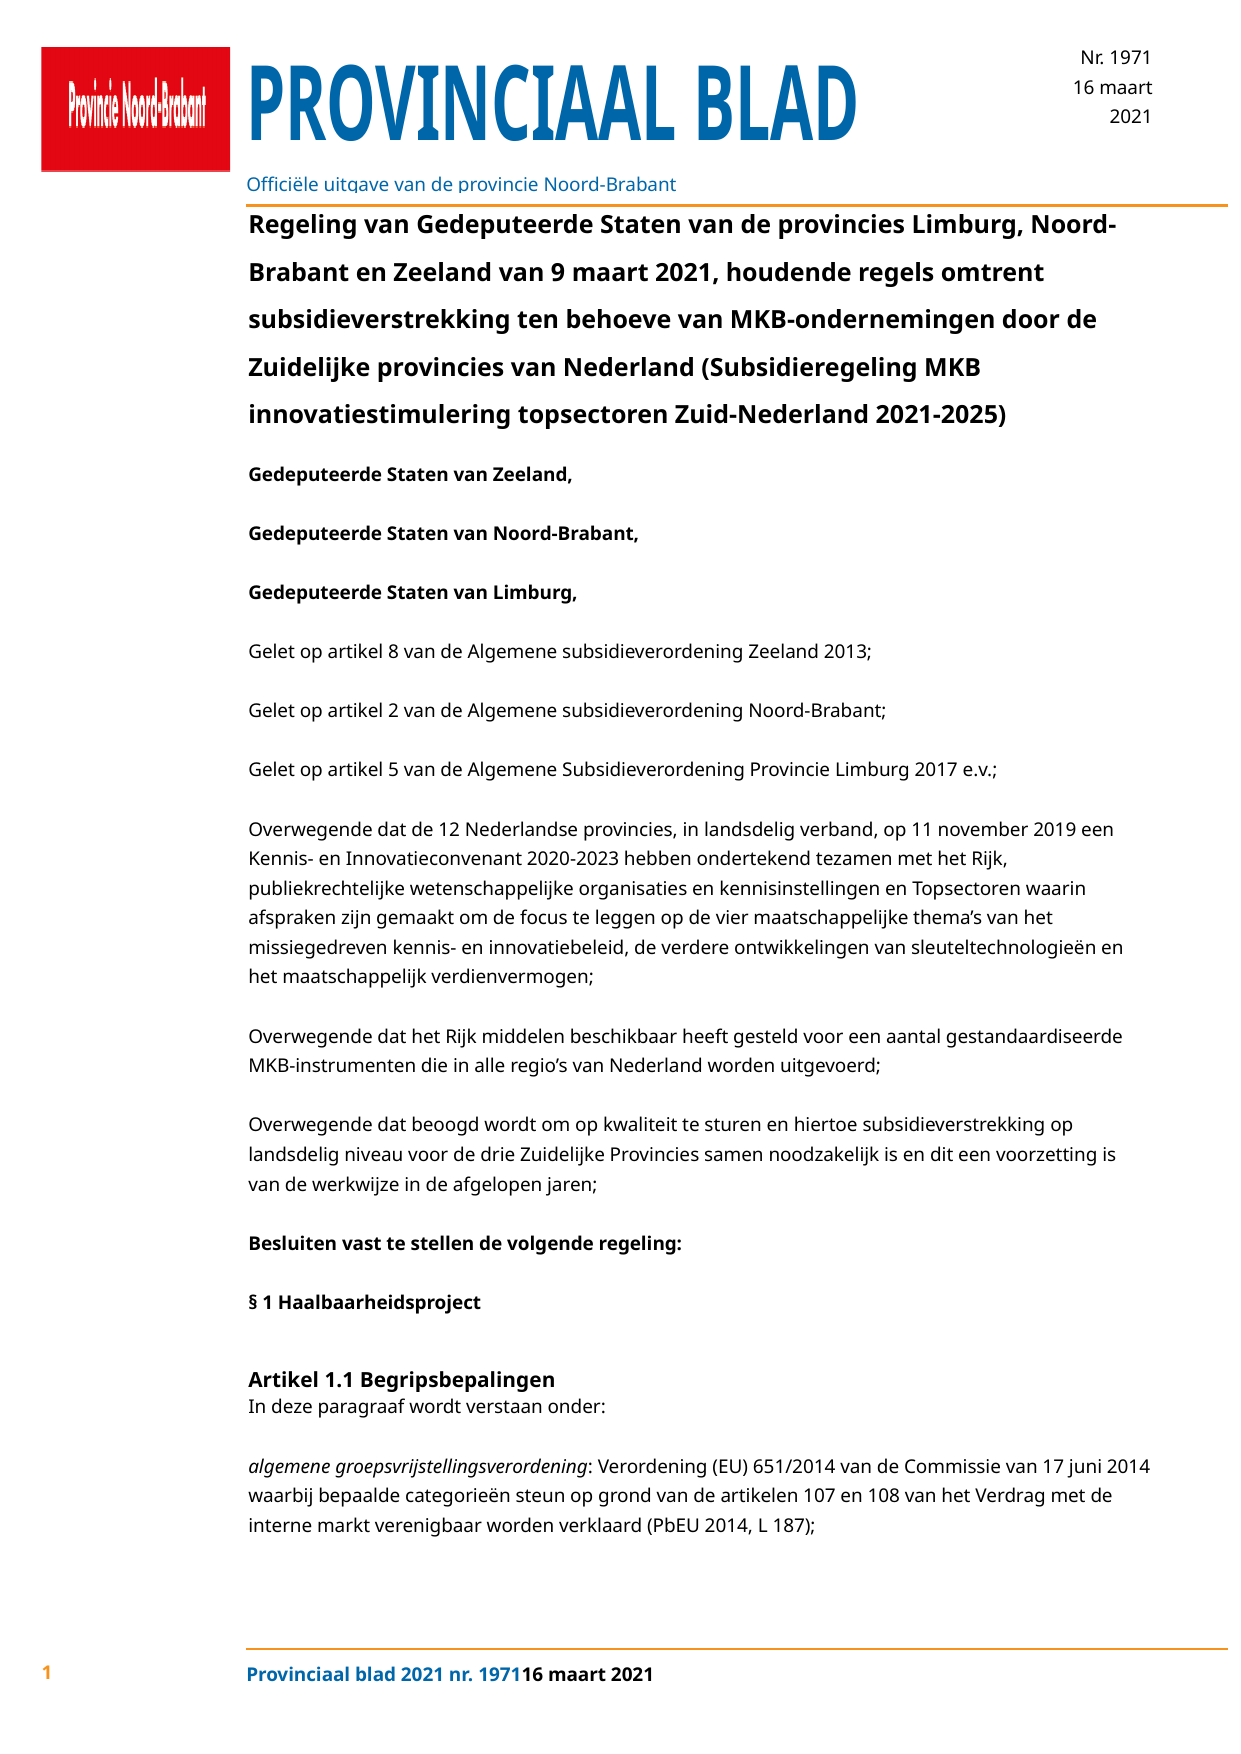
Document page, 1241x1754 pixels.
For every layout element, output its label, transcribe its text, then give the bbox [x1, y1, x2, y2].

text algemene groepsvrijstellingsverordening: Verordening (EU) 651/2014 van de Commissie van 17 juni 2014 waarbij bepaalde categorieën steun op grond van de artikelen 107 en 108 van het Verdrag met de interne markt verenigbaar worden verklaard (PbEU 2014, L 187); [248, 1453, 1152, 1538]
text Besluiten vast te stellen de volgende regeling: [248, 1230, 1152, 1256]
text Gedeputeerde Staten van Limburg, [248, 579, 1152, 605]
text Regeling van Gedeputeerde Staten van de provincies Limburg, Noord-Brabant en Zeeland van 9 maart 2021, houdende regels omtrent subsidieverstrekking ten behoeve van MKB-ondernemingen door de Zuidelijke provincies van Nederland (Subsidieregeling MKB innovatiestimulering topsectoren Zuid-Nederland 2021-2025) [248, 207, 1152, 431]
text Gelet op artikel 8 van de Algemene subsidieverordening Zeeland 2013; [248, 638, 1152, 664]
text In deze paragraaf wordt verstaan onder: [248, 1394, 1152, 1419]
text Overwegende dat de 12 Nederlandse provincies, in landsdelig verband, op 11 november 2019 een Kennis- en Innovatieconvenant 2020-2023 hebben ondertekend tezamen met het Rijk, publiekrechtelijke wetenschappelijke organisaties en kennisinstellingen en Topsectoren waarin afspraken zijn gemaakt om de focus te leggen op de vier maatschappelijke thema’s van het missiegedreven kennis- en innovatiebeleid, de verdere ontwikkelingen van sleuteltechnologieën en het maatschappelijk verdienvermogen; [248, 816, 1152, 989]
text Artikel 1.1 Begripsbepalingen [248, 1365, 1152, 1394]
text Gelet op artikel 5 van de Algemene Subsidieverordening Provincie Limburg 2017 e.v.; [248, 757, 1152, 782]
text Gedeputeerde Staten van Noord-Brabant, [248, 520, 1152, 546]
picture [41, 47, 231, 172]
text Overwegende dat het Rijk middelen beschikbaar heeft gesteld voor een aantal gestandaardiseerde MKB-instrumenten die in alle regio’s van Nederland worden uitgevoerd; [248, 1023, 1152, 1078]
text § 1 Haalbaarheidsproject [248, 1289, 1152, 1315]
text Gelet op artikel 2 van de Algemene subsidieverordening Noord-Brabant; [248, 697, 1152, 723]
text Overwegende dat beoogd wordt om op kwaliteit te sturen en hiertoe subsidieverstrekking op landsdelig niveau voor de drie Zuidelijke Provincies samen noodzakelijk is en dit een voorzetting is van de werkwijze in de afgelopen jaren; [248, 1112, 1152, 1196]
text Gedeputeerde Staten van Zeeland, [248, 461, 1152, 486]
